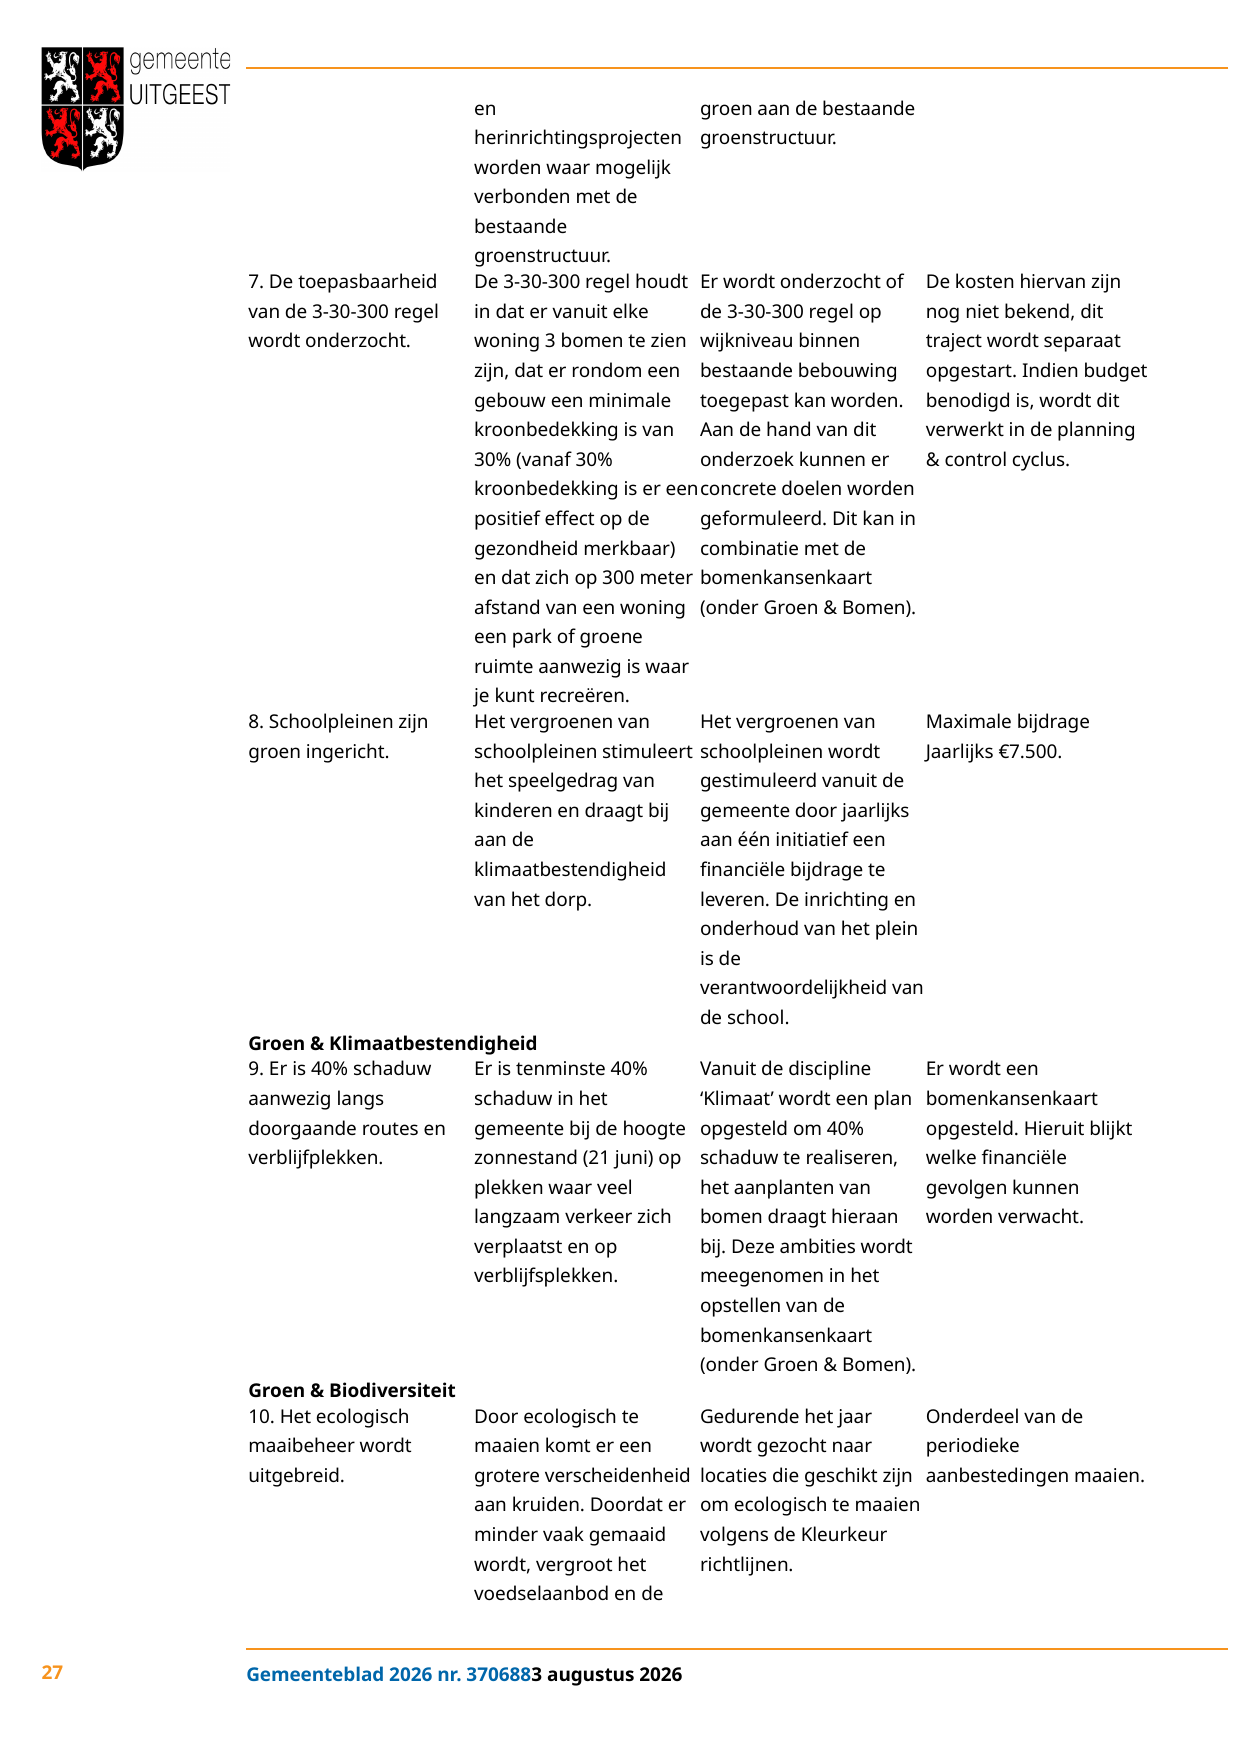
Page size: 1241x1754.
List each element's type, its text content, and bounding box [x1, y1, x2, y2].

table_cell De 3-30-300 regel houdt in dat er vanuit elke woning 3 bomen te zien zijn, dat er rondom een gebouw een minimale kroonbedekking is van 30% (vanaf 30% kroonbedekking is er een positief effect op de gezondheid merkbaar) en dat zich op 300 meter afstand van een woning een park of groene ruimte aanwezig is waar je kunt recreëren. [474, 269, 700, 708]
table_cell De kosten hiervan zijn nog niet bekend, dit traject wordt separaat opgestart. Indien budget benodigd is, wordt dit verwerkt in de planning & control cyclus. [926, 269, 1152, 708]
table_cell 8. Schoolpleinen zijn groen ingericht. [248, 708, 474, 1030]
table_cell Er is tenminste 40% schaduw in het gemeente bij de hoogte zonnestand (21 juni) op plekken waar veel langzaam verkeer zich verplaatst en op verblijfsplekken. [474, 1056, 700, 1377]
table_cell Vanuit de discipline ‘Klimaat’ wordt een plan opgesteld om 40% schaduw te realiseren, het aanplanten van bomen draagt hieraan bij. Deze ambities wordt meegenomen in het opstellen van de bomenkansenkaart (onder Groen & Bomen). [700, 1056, 926, 1377]
table_cell Het vergroenen van schoolpleinen wordt gestimuleerd vanuit de gemeente door jaarlijks aan één initiatief een financiële bijdrage te leveren. De inrichting en onderhoud van het plein is de verantwoordelijkheid van de school. [700, 708, 926, 1030]
table_cell 7. De toepasbaarheid van de 3-30-300 regel wordt onderzocht. [248, 269, 474, 708]
table_cell [248, 95, 474, 268]
table_cell en herinrichtingsprojecten worden waar mogelijk verbonden met de bestaande groenstructuur. [474, 95, 700, 268]
table_cell Door ecologisch te maaien komt er een grotere verscheidenheid aan kruiden. Doordat er minder vaak gemaaid wordt, vergroot het voedselaanbod en de [474, 1403, 700, 1606]
table_cell Groen & Biodiversiteit [248, 1377, 1152, 1403]
table_cell Er wordt onderzocht of de 3-30-300 regel op wijkniveau binnen bestaande bebouwing toegepast kan worden. Aan de hand van dit onderzoek kunnen er concrete doelen worden geformuleerd. Dit kan in combinatie met de bomenkansenkaart (onder Groen & Bomen). [700, 269, 926, 708]
table_cell 9. Er is 40% schaduw aanwezig langs doorgaande routes en verblijfplekken. [248, 1056, 474, 1377]
table_cell groen aan de bestaande groenstructuur. [700, 95, 926, 268]
table_cell Groen & Klimaatbestendigheid [248, 1030, 1152, 1056]
table_cell Maximale bijdrage Jaarlijks €7.500. [926, 708, 1152, 1030]
table_cell Er wordt een bomenkansenkaart opgesteld. Hieruit blijkt welke financiële gevolgen kunnen worden verwacht. [926, 1056, 1152, 1377]
table_cell Onderdeel van de periodieke aanbestedingen maaien. [926, 1403, 1152, 1606]
table_cell [926, 95, 1152, 268]
table_cell 10. Het ecologisch maaibeheer wordt uitgebreid. [248, 1403, 474, 1606]
table_cell Gedurende het jaar wordt gezocht naar locaties die geschikt zijn om ecologisch te maaien volgens de Kleurkeur richtlijnen. [700, 1403, 926, 1606]
table_cell Het vergroenen van schoolpleinen stimuleert het speelgedrag van kinderen en draagt bij aan de klimaatbestendigheid van het dorp. [474, 708, 700, 1030]
picture [41, 47, 231, 172]
